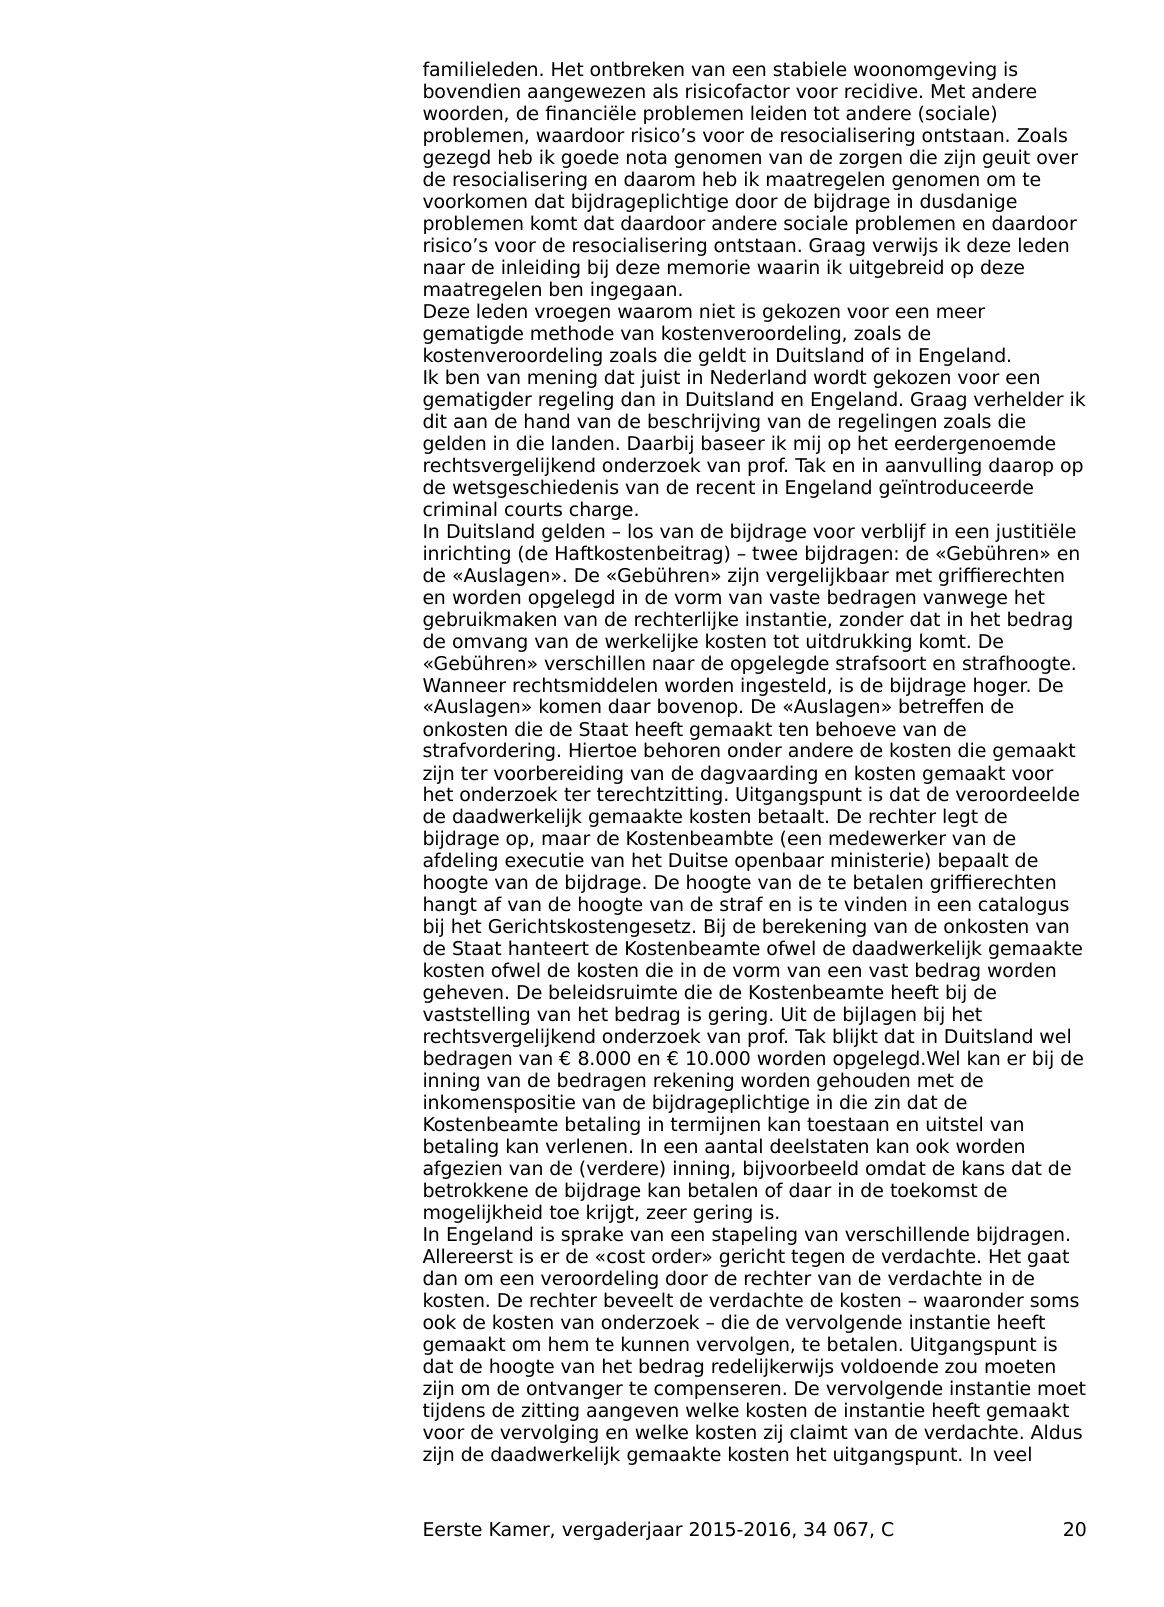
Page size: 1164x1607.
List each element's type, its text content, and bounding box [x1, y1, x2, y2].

text In Duitsland gelden – los van de bijdrage voor verblijf in een justitiële inrichting (de Haftkostenbeitrag) – twee bijdragen: de «Gebühren» en de «Auslagen». De «Gebühren» zijn vergelijkbaar met griffierechten en worden opgelegd in de vorm van vaste bedragen vanwege het gebruikmaken van de rechterlijke instantie, zonder dat in het bedrag de omvang van de werkelijke kosten tot uitdrukking komt. De «Gebühren» verschillen naar de opgelegde strafsoort en strafhoogte. Wanneer rechtsmiddelen worden ingesteld, is de bijdrage hoger. De «Auslagen» komen daar bovenop. De «Auslagen» betreffen de onkosten die de Staat heeft gemaakt ten behoeve van de strafvordering. Hiertoe behoren onder andere de kosten die gemaakt zijn ter voorbereiding van de dagvaarding en kosten gemaakt voor het onderzoek ter terechtzitting. Uitgangspunt is dat de veroordeelde de daadwerkelijk gemaakte kosten betaalt. De rechter legt de bijdrage op, maar de Kostenbeambte (een medewerker van de afdeling executie van het Duitse openbaar ministerie) bepaalt de hoogte van de bijdrage. De hoogte van de te betalen griffierechten hangt af van de hoogte van de straf en is te vinden in een catalogus bij het Gerichtskostengesetz. Bij de berekening van de onkosten van de Staat hanteert de Kostenbeamte ofwel de daadwerkelijk gemaakte kosten ofwel de kosten die in de vorm van een vast bedrag worden geheven. De beleidsruimte die de Kostenbeamte heeft bij de vaststelling van het bedrag is gering. Uit de bijlagen bij het rechtsvergelijkend onderzoek van prof. Tak blijkt dat in Duitsland wel bedragen van € 8.000 en € 10.000 worden opgelegd.Wel kan er bij de inning van de bedragen rekening worden gehouden met de inkomenspositie van de bijdrageplichtige in die zin dat de Kostenbeamte betaling in termijnen kan toestaan en uitstel van betaling kan verlenen. In een aantal deelstaten kan ook worden afgezien van de (verdere) inning, bijvoorbeeld omdat de kans dat de betrokkene de bijdrage kan betalen of daar in de toekomst de mogelijkheid toe krijgt, zeer gering is. [422, 521, 1087, 1224]
text Deze leden vroegen waarom niet is gekozen voor een meer gematigde methode van kostenveroordeling, zoals de kostenveroordeling zoals die geldt in Duitsland of in Engeland. [422, 301, 1087, 367]
text In Engeland is sprake van een stapeling van verschillende bijdragen. Allereerst is er de «cost order» gericht tegen de verdachte. Het gaat dan om een veroordeling door de rechter van de verdachte in de kosten. De rechter beveelt de verdachte de kosten – waaronder soms ook de kosten van onderzoek – die de vervolgende instantie heeft gemaakt om hem te kunnen vervolgen, te betalen. Uitgangspunt is dat de hoogte van het bedrag redelijkerwijs voldoende zou moeten zijn om de ontvanger te compenseren. De vervolgende instantie moet tijdens de zitting aangeven welke kosten de instantie heeft gemaakt voor de vervolging en welke kosten zij claimt van de verdachte. Aldus zijn de daadwerkelijk gemaakte kosten het uitgangspunt. In veel [422, 1224, 1087, 1466]
text familieleden. Het ontbreken van een stabiele woonomgeving is bovendien aangewezen als risicofactor voor recidive. Met andere woorden, de financiële problemen leiden tot andere (sociale) problemen, waardoor risico’s voor de resocialisering ontstaan. Zoals gezegd heb ik goede nota genomen van de zorgen die zijn geuit over de resocialisering en daarom heb ik maatregelen genomen om te voorkomen dat bijdrageplichtige door de bijdrage in dusdanige problemen komt dat daardoor andere sociale problemen en daardoor risico’s voor de resocialisering ontstaan. Graag verwijs ik deze leden naar de inleiding bij deze memorie waarin ik uitgebreid op deze maatregelen ben ingegaan. [422, 59, 1087, 301]
text Ik ben van mening dat juist in Nederland wordt gekozen voor een gematigder regeling dan in Duitsland en Engeland. Graag verhelder ik dit aan de hand van de beschrijving van de regelingen zoals die gelden in die landen. Daarbij baseer ik mij op het eerdergenoemde rechtsvergelijkend onderzoek van prof. Tak en in aanvulling daarop op de wetsgeschiedenis van de recent in Engeland geïntroduceerde criminal courts charge. [422, 367, 1087, 521]
